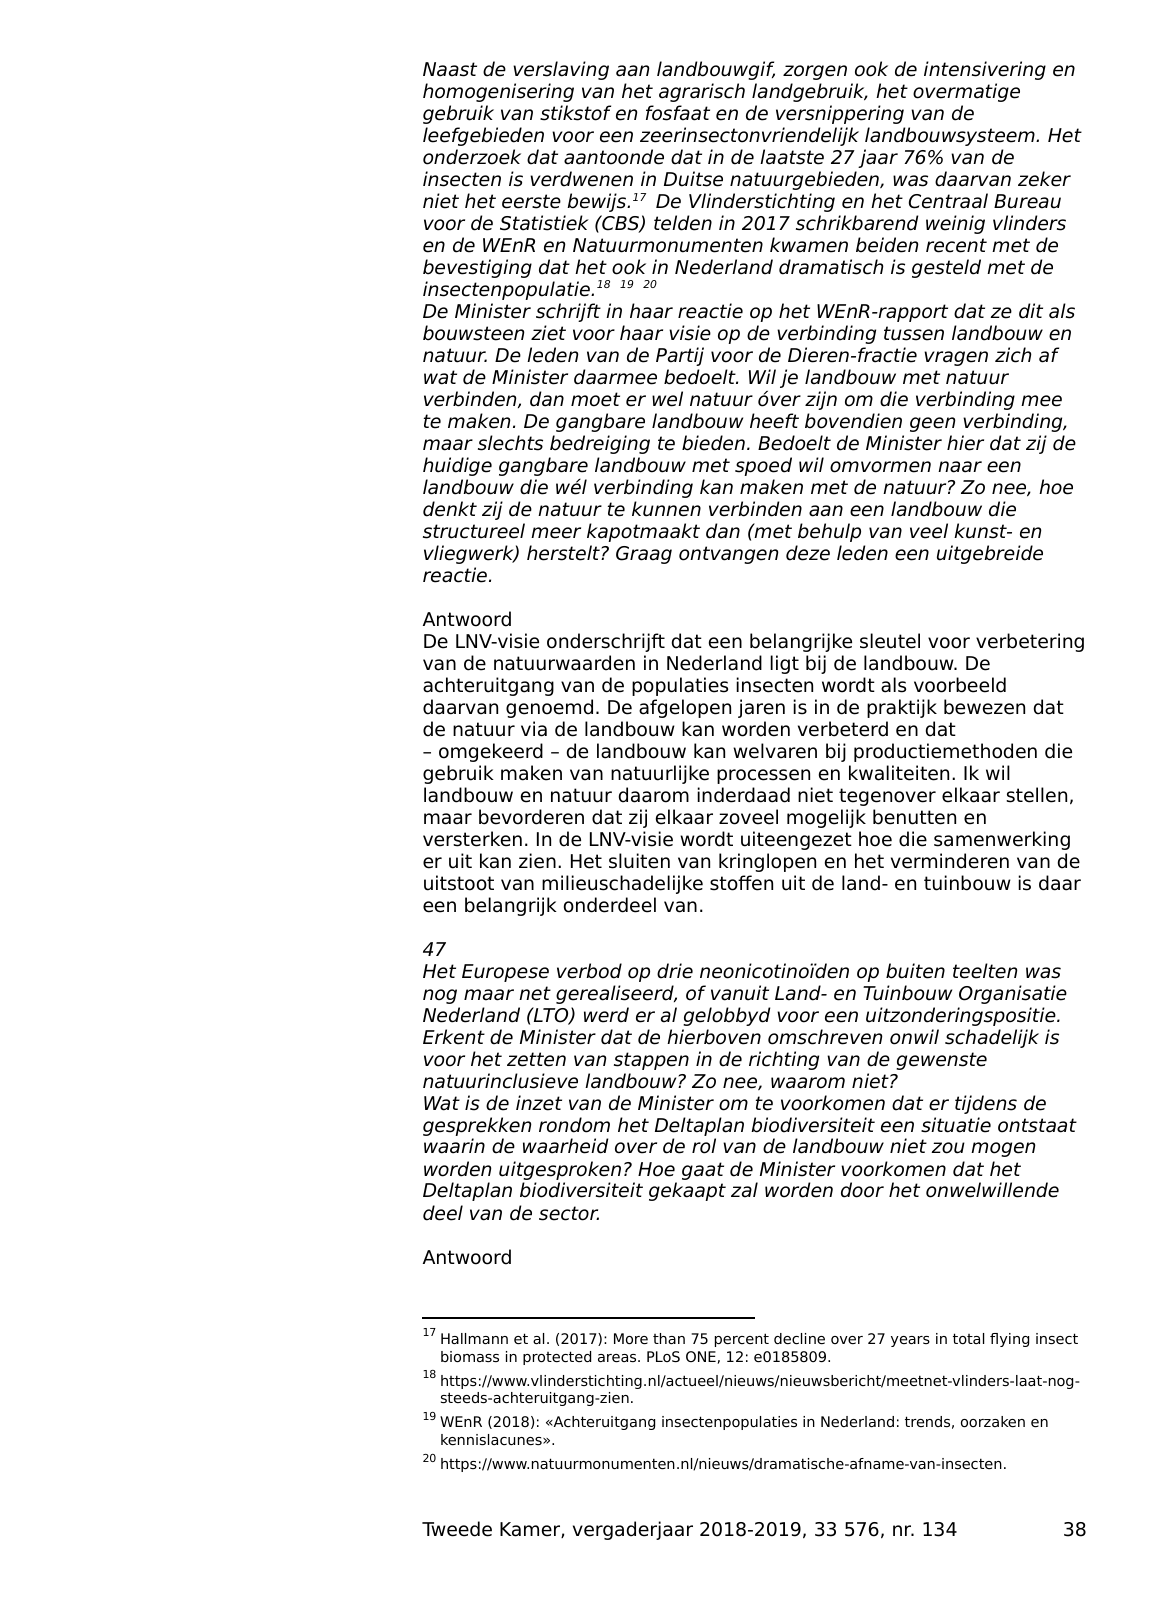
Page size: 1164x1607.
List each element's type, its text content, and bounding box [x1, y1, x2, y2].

text Antwoord [422, 609, 1087, 631]
text Het Europese verbod op drie neonicotinoïden op buiten teelten was nog maar net gerealiseerd, of vanuit Land- en Tuinbouw Organisatie Nederland (LTO) werd er al gelobbyd voor een uitzonderingspositie. Erkent de Minister dat de hierboven omschreven onwil schadelijk is voor het zetten van stappen in de richting van de gewenste natuurinclusieve landbouw? Zo nee, waarom niet? [422, 961, 1087, 1092]
text De LNV-visie onderschrijft dat een belangrijke sleutel voor verbetering van de natuurwaarden in Nederland ligt bij de landbouw. De achteruitgang van de populaties insecten wordt als voorbeeld daarvan genoemd. De afgelopen jaren is in de praktijk bewezen dat de natuur via de landbouw kan worden verbeterd en dat – omgekeerd – de landbouw kan welvaren bij productiemethoden die gebruik maken van natuurlijke processen en kwaliteiten. Ik wil landbouw en natuur daarom inderdaad niet tegenover elkaar stellen, maar bevorderen dat zij elkaar zoveel mogelijk benutten en versterken. In de LNV-visie wordt uiteengezet hoe die samenwerking er uit kan zien. Het sluiten van kringlopen en het verminderen van de uitstoot van milieuschadelijke stoffen uit de land- en tuinbouw is daar een belangrijk onderdeel van. [422, 631, 1087, 916]
text https://www.vlinderstichting.nl/actueel/nieuws/nieuwsbericht/meetnet-vlinders-laat-nog-steeds-achteruitgang-zien. [422, 1368, 1087, 1407]
text WEnR (2018): «Achteruitgang insectenpopulaties in Nederland: trends, oorzaken en kennislacunes». [422, 1410, 1087, 1449]
text Antwoord [422, 1247, 1087, 1268]
text Hallmann et al. (2017): More than 75 percent decline over 27 years in total flying insect biomass in protected areas. PLoS ONE, 12: e0185809. [422, 1327, 1087, 1366]
text https://www.natuurmonumenten.nl/nieuws/dramatische-afname-van-insecten. [422, 1452, 1087, 1474]
text Wat is de inzet van de Minister om te voorkomen dat er tijdens de gesprekken rondom het Deltaplan biodiversiteit een situatie ontstaat waarin de waarheid over de rol van de landbouw niet zou mogen worden uitgesproken? Hoe gaat de Minister voorkomen dat het Deltaplan biodiversiteit gekaapt zal worden door het onwelwillende deel van de sector. [422, 1092, 1087, 1224]
text Naast de verslaving aan landbouwgif, zorgen ook de intensivering en homogenisering van het agrarisch landgebruik, het overmatige gebruik van stikstof en fosfaat en de versnippering van de leefgebieden voor een zeerinsectonvriendelijk landbouwsysteem. Het onderzoek dat aantoonde dat in de laatste 27 jaar 76% van de insecten is verdwenen in Duitse natuurgebieden, was daarvan zeker niet het eerste bewijs. De Vlinderstichting en het Centraal Bureau voor de Statistiek (CBS) telden in 2017 schrikbarend weinig vlinders en de WEnR en Natuurmonumenten kwamen beiden recent met de bevestiging dat het ook in Nederland dramatisch is gesteld met de insectenpopulatie. [422, 59, 1087, 301]
text De Minister schrijft in haar reactie op het WEnR-rapport dat ze dit als bouwsteen ziet voor haar visie op de verbinding tussen landbouw en natuur. De leden van de Partij voor de Dieren-fractie vragen zich af wat de Minister daarmee bedoelt. Wil je landbouw met natuur verbinden, dan moet er wel natuur óver zijn om die verbinding mee te maken. De gangbare landbouw heeft bovendien geen verbinding, maar slechts bedreiging te bieden. Bedoelt de Minister hier dat zij de huidige gangbare landbouw met spoed wil omvormen naar een landbouw die wél verbinding kan maken met de natuur? Zo nee, hoe denkt zij de natuur te kunnen verbinden aan een landbouw die structureel meer kapotmaakt dan (met behulp van veel kunst- en vliegwerk) herstelt? Graag ontvangen deze leden een uitgebreide reactie. [422, 301, 1087, 587]
text 47 [422, 939, 1087, 961]
